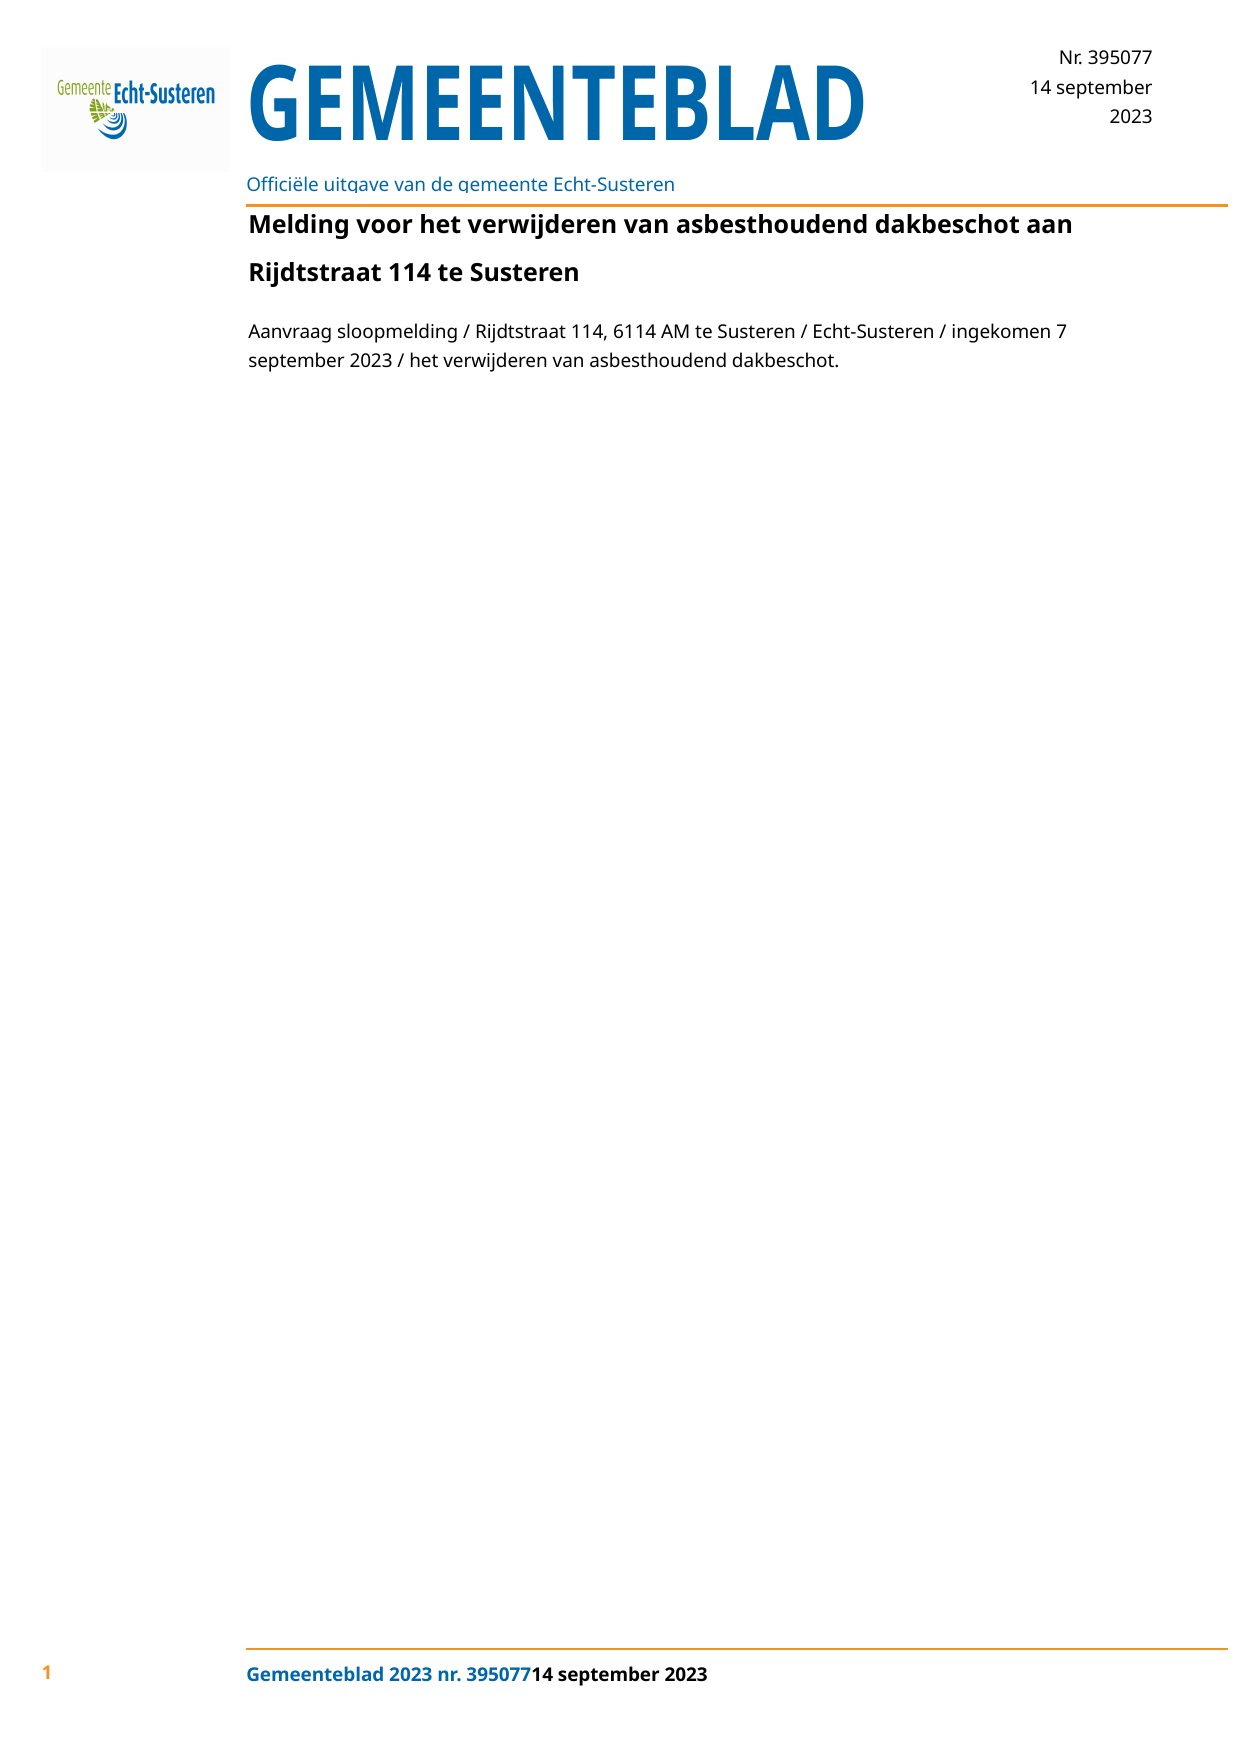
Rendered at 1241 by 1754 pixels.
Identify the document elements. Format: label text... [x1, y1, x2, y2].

picture [41, 47, 231, 172]
text Aanvraag sloopmelding / Rijdtstraat 114, 6114 AM te Susteren / Echt-Susteren / ingekomen 7 september 2023 / het verwijderen van asbesthoudend dakbeschot. [248, 318, 1152, 373]
text Melding voor het verwijderen van asbesthoudend dakbeschot aan Rijdtstraat 114 te Susteren [248, 207, 1152, 288]
